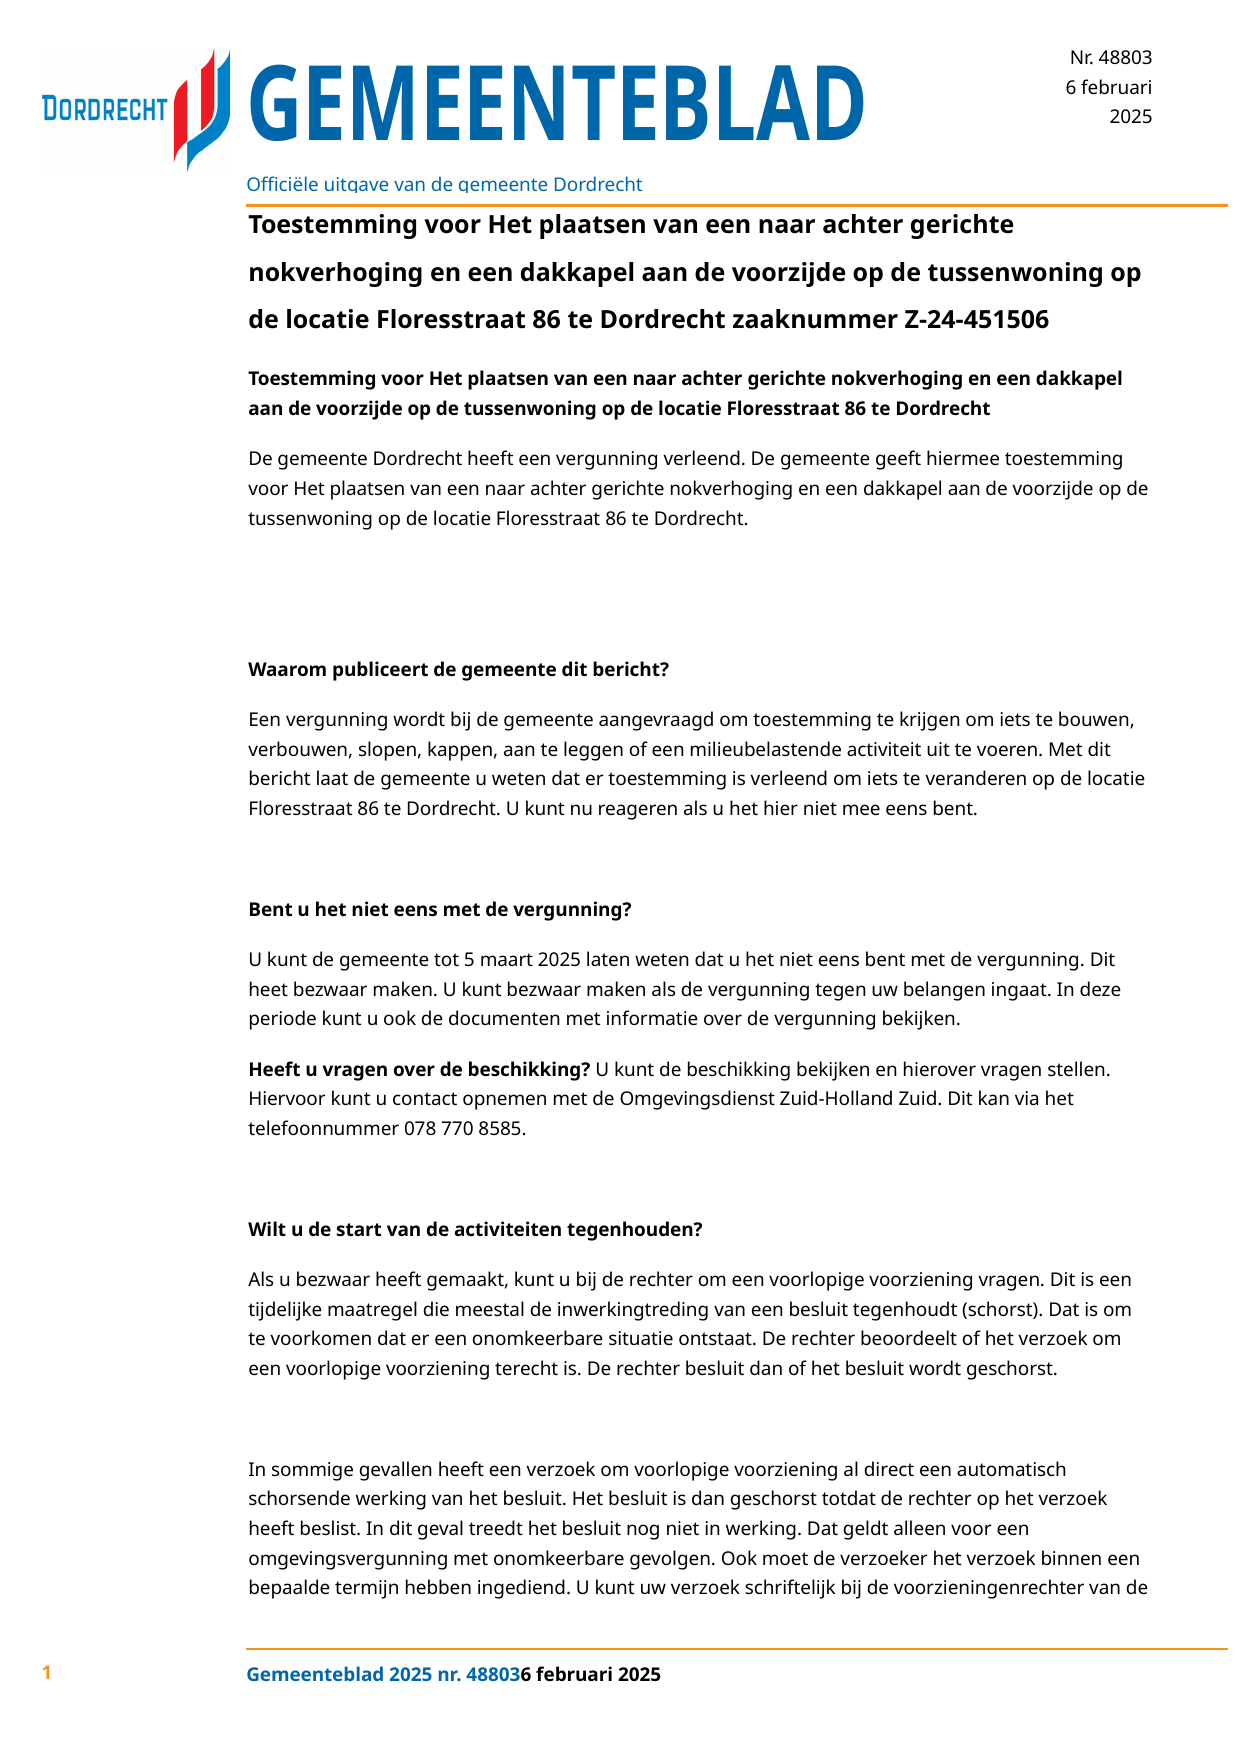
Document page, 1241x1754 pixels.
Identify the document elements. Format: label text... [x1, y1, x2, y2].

text Toestemming voor Het plaatsen van een naar achter gerichte nokverhoging en een dakkapel aan de voorzijde op de tussenwoning op de locatie Floresstraat 86 te Dordrecht zaaknummer Z-24-451506 [248, 207, 1152, 336]
text De gemeente Dordrecht heeft een vergunning verleend. De gemeente geeft hiermee toestemming voor Het plaatsen van een naar achter gerichte nokverhoging en een dakkapel aan de voorzijde op de tussenwoning op de locatie Floresstraat 86 te Dordrecht. [248, 446, 1152, 530]
text U kunt de gemeente tot 5 maart 2025 laten weten dat u het niet eens bent met de vergunning. Dit heet bezwaar maken. U kunt bezwaar maken als de vergunning tegen uw belangen ingaat. In deze periode kunt u ook de documenten met informatie over de vergunning bekijken. [248, 946, 1152, 1031]
text Als u bezwaar heeft gemaakt, kunt u bij de rechter om een voorlopige voorziening vragen. Dit is een tijdelijke maatregel die meestal de inwerkingtreding van een besluit tegenhoudt (schorst). Dat is om te voorkomen dat er een onomkeerbare situatie ontstaat. De rechter beoordeelt of het verzoek om een voorlopige voorziening terecht is. De rechter besluit dan of het besluit wordt geschorst. [248, 1266, 1152, 1381]
text Waarom publiceert de gemeente dit bericht? [248, 656, 1152, 682]
text Bent u het niet eens met de vergunning? [248, 896, 1152, 922]
text Wilt u de start van de activiteiten tegenhouden? [248, 1216, 1152, 1242]
text In sommige gevallen heeft een verzoek om voorlopige voorziening al direct een automatisch schorsende werking van het besluit. Het besluit is dan geschorst totdat de rechter op het verzoek heeft beslist. In dit geval treedt het besluit nog niet in werking. Dat geldt alleen voor een omgevingsvergunning met onomkeerbare gevolgen. Ook moet de verzoeker het verzoek binnen een bepaalde termijn hebben ingediend. U kunt uw verzoek schriftelijk bij de voorzieningenrechter van de [248, 1456, 1152, 1600]
text Heeft u vragen over de beschikking? U kunt de beschikking bekijken en hierover vragen stellen. Hiervoor kunt u contact opnemen met de Omgevingsdienst Zuid-Holland Zuid. Dit kan via het telefoonnummer 078 770 8585. [248, 1056, 1152, 1141]
text Toestemming voor Het plaatsen van een naar achter gerichte nokverhoging en een dakkapel aan de voorzijde op de tussenwoning op de locatie Floresstraat 86 te Dordrecht [248, 366, 1152, 421]
picture [41, 47, 231, 172]
text Een vergunning wordt bij de gemeente aangevraagd om toestemming te krijgen om iets te bouwen, verbouwen, slopen, kappen, aan te leggen of een milieubelastende activiteit uit te voeren. Met dit bericht laat de gemeente u weten dat er toestemming is verleend om iets te veranderen op de locatie Floresstraat 86 te Dordrecht. U kunt nu reageren als u het hier niet mee eens bent. [248, 706, 1152, 821]
